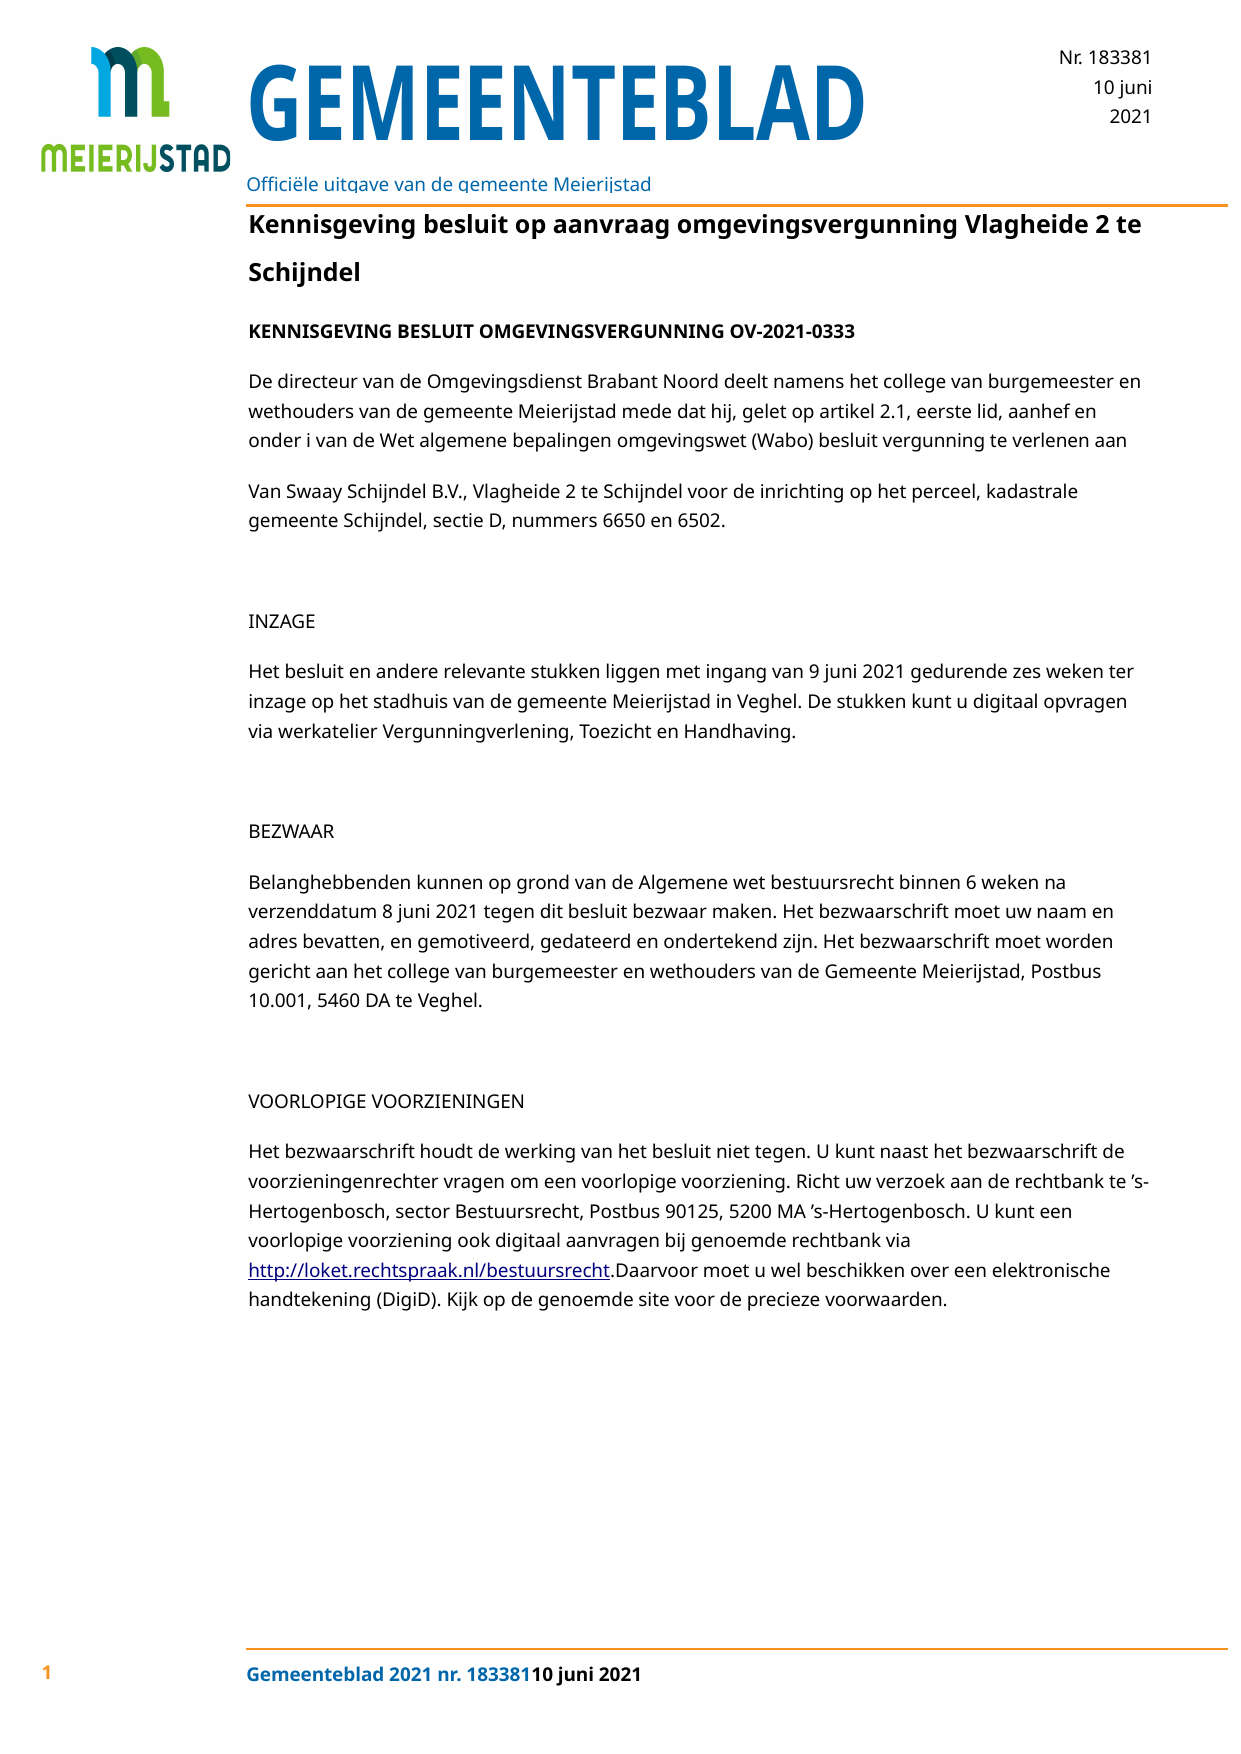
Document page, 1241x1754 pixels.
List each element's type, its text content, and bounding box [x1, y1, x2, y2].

text Het bezwaarschrift houdt de werking van het besluit niet tegen. U kunt naast het bezwaarschrift de voorzieningenrechter vragen om een voorlopige voorziening. Richt uw verzoek aan de rechtbank te ’s-Hertogenbosch, sector Bestuursrecht, Postbus 90125, 5200 MA ’s-Hertogenbosch. U kunt een voorlopige voorziening ook digitaal aanvragen bij genoemde rechtbank via http://loket.rechtspraak.nl/bestuursrecht.Daarvoor moet u wel beschikken over een elektronische handtekening (DigiD). Kijk op de genoemde site voor de precieze voorwaarden. [248, 1139, 1152, 1312]
text Van Swaay Schijndel B.V., Vlagheide 2 te Schijndel voor de inrichting op het perceel, kadastrale gemeente Schijndel, sectie D, nummers 6650 en 6502. [248, 478, 1152, 533]
text De directeur van de Omgevingsdienst Brabant Noord deelt namens het college van burgemeester en wethouders van de gemeente Meierijstad mede dat hij, gelet op artikel 2.1, eerste lid, aanhef en onder i van de Wet algemene bepalingen omgevingswet (Wabo) besluit vergunning te verlenen aan [248, 368, 1152, 453]
picture [41, 47, 231, 172]
text KENNISGEVING BESLUIT OMGEVINGSVERGUNNING OV-2021-0333 [248, 318, 1152, 344]
text VOORLOPIGE VOORZIENINGEN [248, 1088, 1152, 1114]
text Kennisgeving besluit op aanvraag omgevingsvergunning Vlagheide 2 te Schijndel [248, 207, 1152, 288]
text Het besluit en andere relevante stukken liggen met ingang van 9 juni 2021 gedurende zes weken ter inzage op het stadhuis van de gemeente Meierijstad in Veghel. De stukken kunt u digitaal opvragen via werkatelier Vergunningverlening, Toezicht en Handhaving. [248, 659, 1152, 744]
text INZAGE [248, 608, 1152, 634]
text Belanghebbenden kunnen op grond van de Algemene wet bestuursrecht binnen 6 weken na verzenddatum 8 juni 2021 tegen dit besluit bezwaar maken. Het bezwaarschrift moet uw naam en adres bevatten, en gemotiveerd, gedateerd en ondertekend zijn. Het bezwaarschrift moet worden gericht aan het college van burgemeester en wethouders van de Gemeente Meierijstad, Postbus 10.001, 5460 DA te Veghel. [248, 869, 1152, 1013]
text BEZWAAR [248, 819, 1152, 844]
